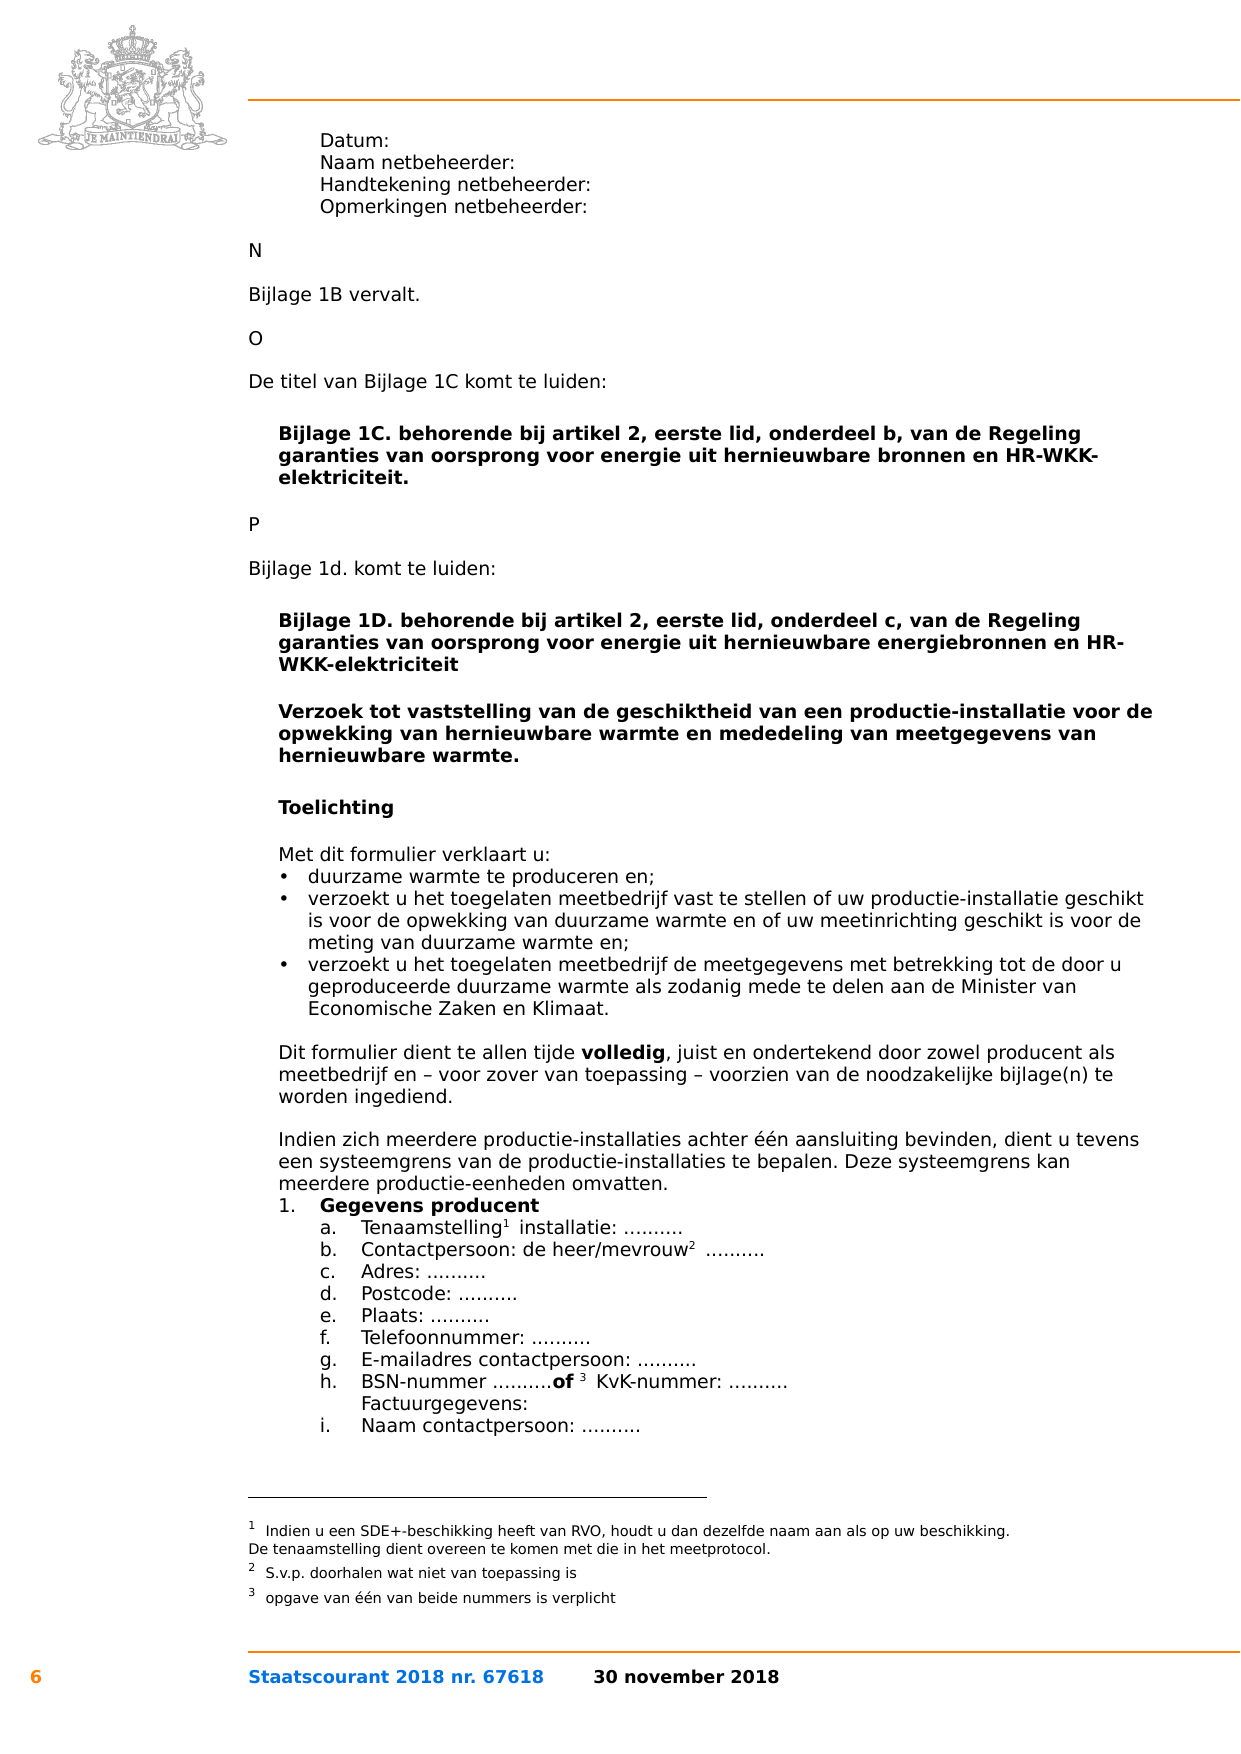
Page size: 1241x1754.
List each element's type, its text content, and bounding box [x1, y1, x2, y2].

text Bijlage 1B vervalt. [248, 283, 1163, 306]
subtitle Bijlage 1C. behorende bij artikel 2, eerste lid, onderdeel b, van de Regeling garanties van oorsprong voor energie uit hernieuwbare bronnen en HR-WKK-elektriciteit. [278, 423, 1163, 489]
text g. E-mailadres contactpersoon: .......... [319, 1349, 1163, 1371]
text Datum: [319, 130, 1163, 152]
text f. Telefoonnummer: .......... [319, 1327, 1163, 1349]
text Naam netbeheerder: [319, 152, 1163, 174]
text a. Tenaamstelling installatie: .......... [319, 1217, 1163, 1239]
text opgave van één van beide nummers is verplicht [248, 1586, 1163, 1608]
text Indien u een SDE+-beschikking heeft van RVO, houdt u dan dezelfde naam aan als op uw beschikking. [248, 1519, 1163, 1541]
text Factuurgegevens: [361, 1393, 1163, 1415]
text De titel van Bijlage 1C komt te luiden: [248, 371, 1163, 393]
subtitle Toelichting [278, 797, 1163, 819]
text P [248, 514, 1163, 536]
text N [248, 240, 1163, 262]
text Bijlage 1d. komt te luiden: [248, 558, 1163, 580]
text c. Adres: .......... [319, 1261, 1163, 1283]
text 1. Gegevens producent [278, 1195, 1163, 1217]
text Met dit formulier verklaart u: [278, 844, 1163, 866]
text O [248, 327, 1163, 349]
text • duurzame warmte te produceren en; [278, 866, 1163, 888]
text • verzoekt u het toegelaten meetbedrijf de meetgegevens met betrekking tot de door u geproduceerde duurzame warmte als zodanig mede te delen aan de Minister van Economische Zaken en Klimaat. [278, 954, 1163, 1020]
text Dit formulier dient te allen tijde volledig, juist en ondertekend door zowel producent als meetbedrijf en – voor zover van toepassing – voorzien van de noodzakelijke bijlage(n) te worden ingediend. [278, 1042, 1163, 1107]
subtitle Bijlage 1D. behorende bij artikel 2, eerste lid, onderdeel c, van de Regeling garanties van oorsprong voor energie uit hernieuwbare energiebronnen en HR-WKK-elektriciteit [278, 610, 1163, 676]
text h. BSN-nummer ..........of KvK-nummer: .......... [319, 1371, 1163, 1393]
text i. Naam contactpersoon: .......... [319, 1415, 1163, 1437]
text Handtekening netbeheerder: [319, 174, 1163, 196]
text Indien zich meerdere productie-installaties achter één aansluiting bevinden, dient u tevens een systeemgrens van de productie-installaties te bepalen. Deze systeemgrens kan meerdere productie-eenheden omvatten. [278, 1129, 1163, 1195]
text b. Contactpersoon: de heer/mevrouw .......... [319, 1239, 1163, 1261]
text Opmerkingen netbeheerder: [319, 196, 1163, 218]
text S.v.p. doorhalen wat niet van toepassing is [248, 1561, 1163, 1583]
text De tenaamstelling dient overeen te komen met die in het meetprotocol. [248, 1541, 1163, 1558]
text e. Plaats: .......... [319, 1305, 1163, 1327]
text Verzoek tot vaststelling van de geschiktheid van een productie-installatie voor de opwekking van hernieuwbare warmte en mededeling van meetgegevens van hernieuwbare warmte. [278, 701, 1163, 767]
text d. Postcode: .......... [319, 1283, 1163, 1305]
text • verzoekt u het toegelaten meetbedrijf vast te stellen of uw productie-installatie geschikt is voor de opwekking van duurzame warmte en of uw meetinrichting geschikt is voor de meting van duurzame warmte en; [278, 888, 1163, 954]
picture [38, 25, 227, 150]
